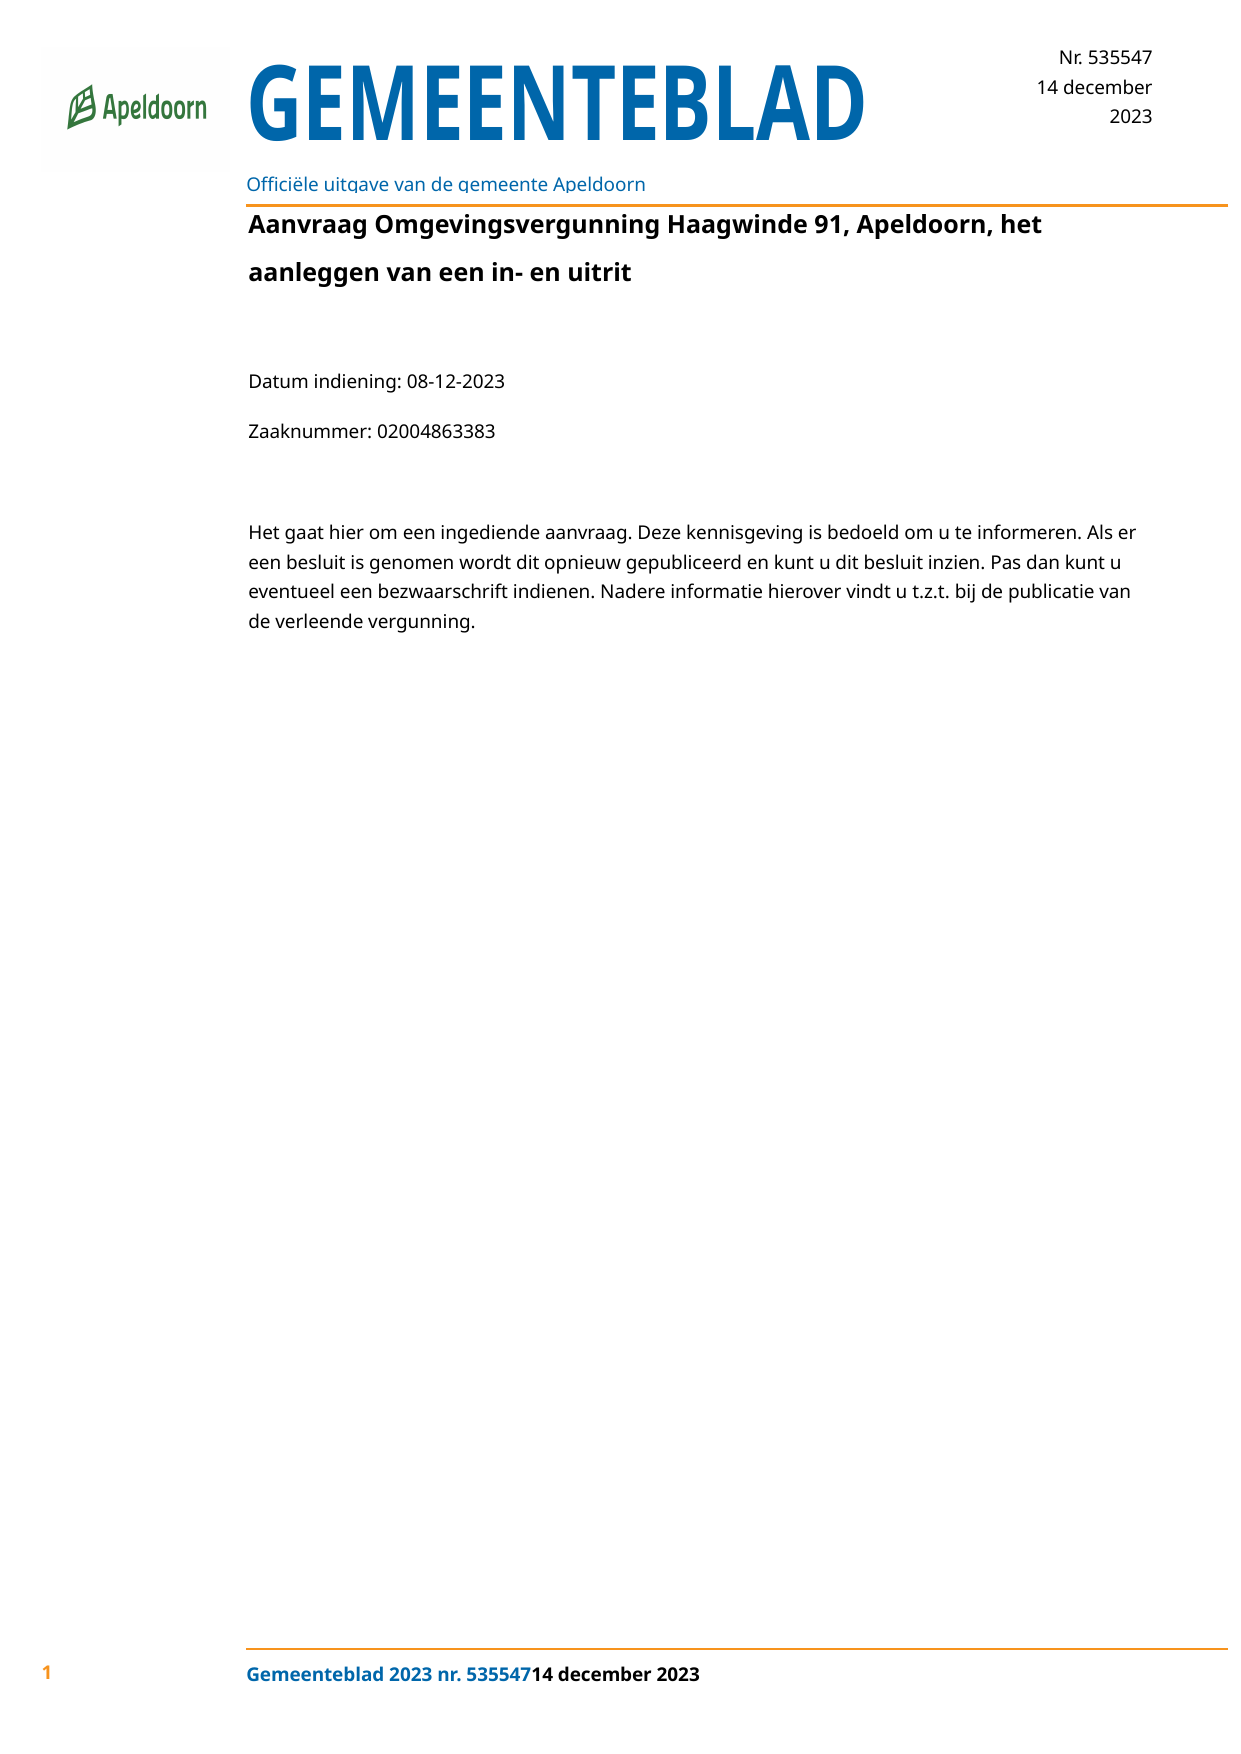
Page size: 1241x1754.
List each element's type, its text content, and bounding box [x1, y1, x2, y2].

picture [41, 47, 231, 172]
text Het gaat hier om een ingediende aanvraag. Deze kennisgeving is bedoeld om u te informeren. Als er een besluit is genomen wordt dit opnieuw gepubliceerd en kunt u dit besluit inzien. Pas dan kunt u eventueel een bezwaarschrift indienen. Nadere informatie hierover vindt u t.z.t. bij de publicatie van de verleende vergunning. [248, 519, 1152, 634]
text Zaaknummer: 02004863383 [248, 419, 1152, 444]
text Datum indiening: 08-12-2023 [248, 368, 1152, 394]
text Aanvraag Omgevingsvergunning Haagwinde 91, Apeldoorn, het aanleggen van een in- en uitrit [248, 207, 1152, 288]
